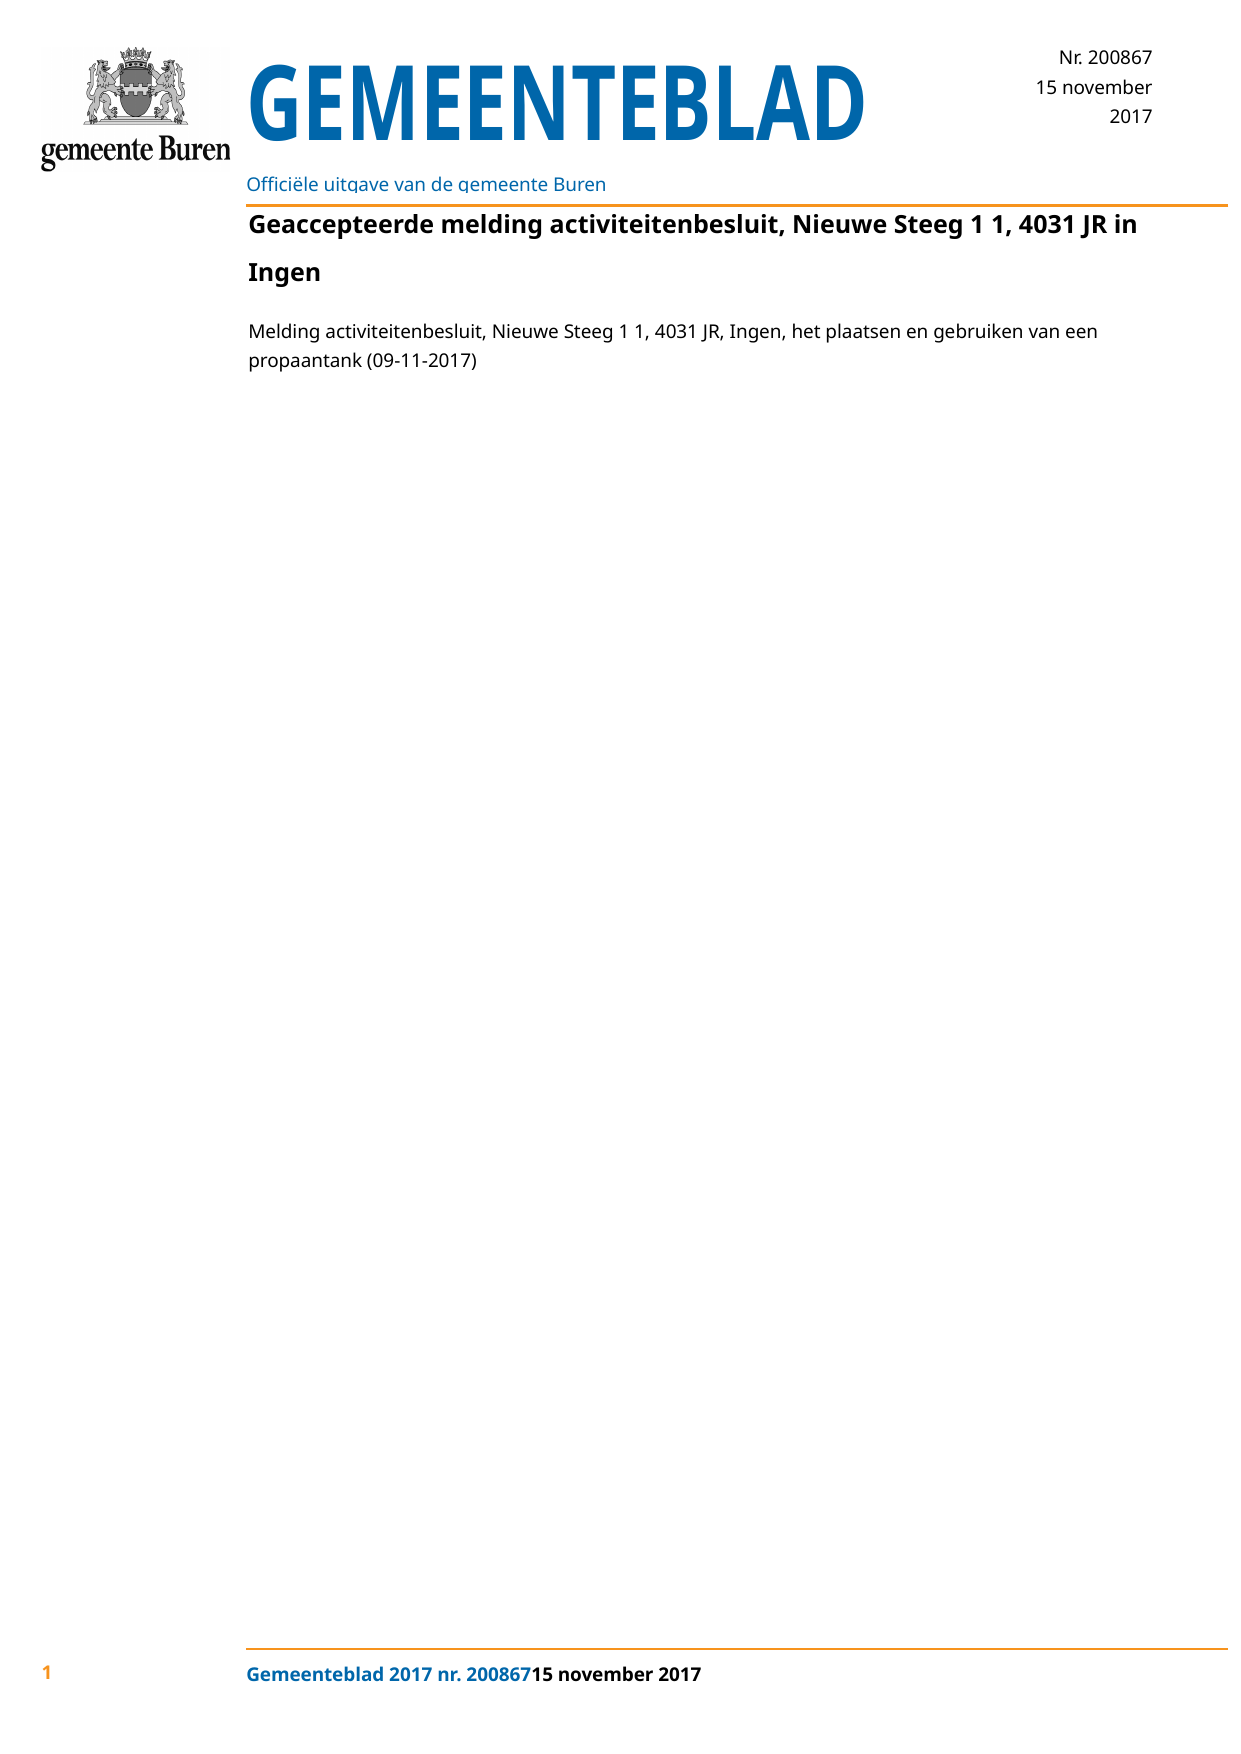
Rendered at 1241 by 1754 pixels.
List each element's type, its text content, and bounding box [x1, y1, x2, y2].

picture [41, 47, 231, 172]
text Melding activiteitenbesluit, Nieuwe Steeg 1 1, 4031 JR, Ingen, het plaatsen en gebruiken van een propaantank (09-11-2017) [248, 318, 1152, 373]
text Geaccepteerde melding activiteitenbesluit, Nieuwe Steeg 1 1, 4031 JR in Ingen [248, 207, 1152, 288]
